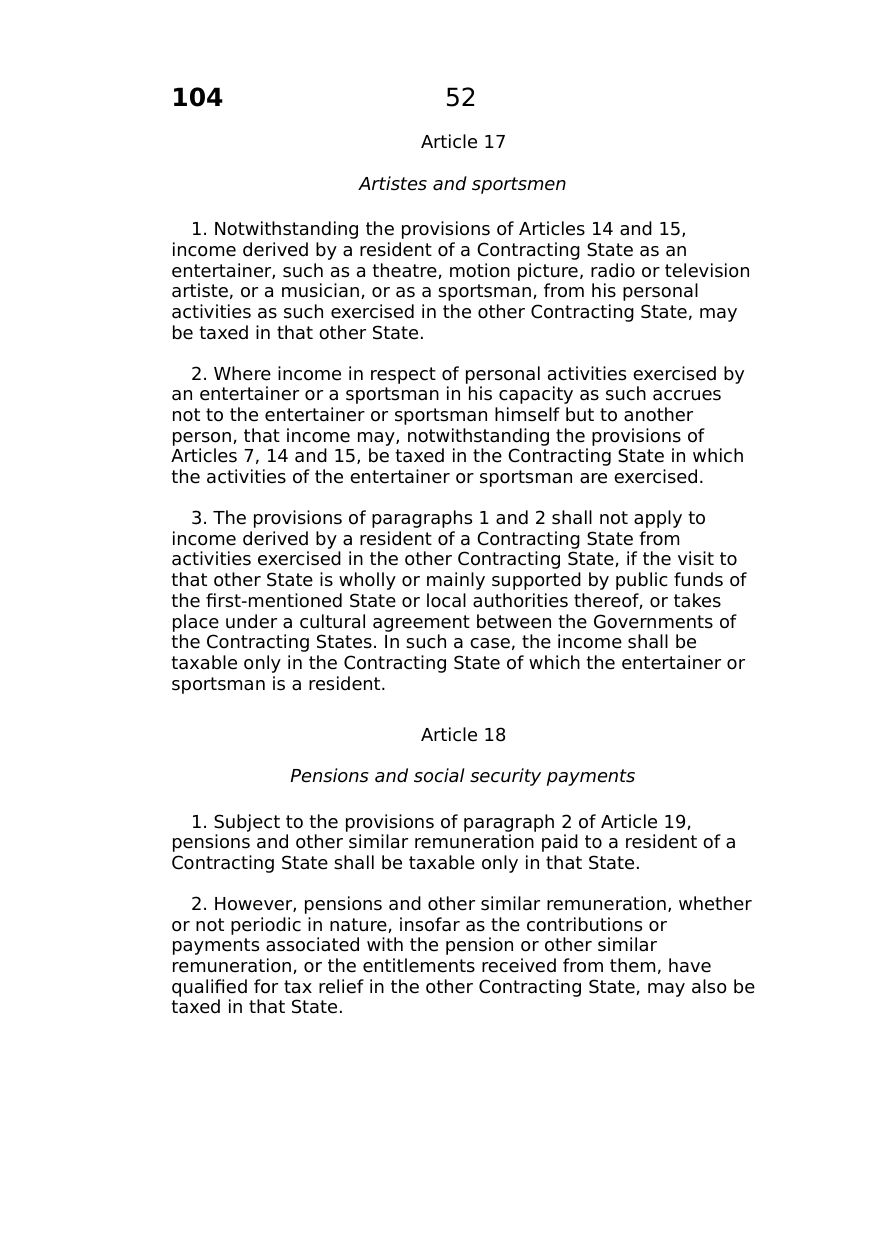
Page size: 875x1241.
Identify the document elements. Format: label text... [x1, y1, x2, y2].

subtitle Article 17 Artistes and sportsmen [171, 132, 756, 194]
subtitle Article 18 Pensions and social security payments [171, 724, 756, 787]
text 2. However, pensions and other similar remuneration, whether or not periodic in nature, insofar as the contributions or payments associated with the pension or other similar remuneration, or the entitlements received from them, have qualified for tax relief in the other Contracting State, may also be taxed in that State. [171, 894, 756, 1018]
text 2. Where income in respect of personal activities exercised by an entertainer or a sportsman in his capacity as such accrues not to the entertainer or sportsman himself but to another person, that income may, notwithstanding the provisions of Articles 7, 14 and 15, be taxed in the Contracting State in which the activities of the entertainer or sportsman are exercised. [171, 363, 756, 488]
text 1. Subject to the provisions of paragraph 2 of Article 19, pensions and other similar remuneration paid to a resident of a Contracting State shall be taxable only in that State. [171, 812, 756, 874]
text 3. The provisions of paragraphs 1 and 2 shall not apply to income derived by a resident of a Contracting State from activities exercised in the other Contracting State, if the visit to that other State is wholly or mainly supported by public funds of the first-mentioned State or local authorities thereof, or takes place under a cultural agreement between the Governments of the Contracting States. In such a case, the income shall be taxable only in the Contracting State of which the entertainer or sportsman is a resident. [171, 508, 756, 694]
text 1. Notwithstanding the provisions of Articles 14 and 15, income derived by a resident of a Contracting State as an entertainer, such as a theatre, motion picture, radio or television artiste, or a musician, or as a sportsman, from his personal activities as such exercised in the other Contracting State, may be taxed in that other State. [171, 219, 756, 343]
